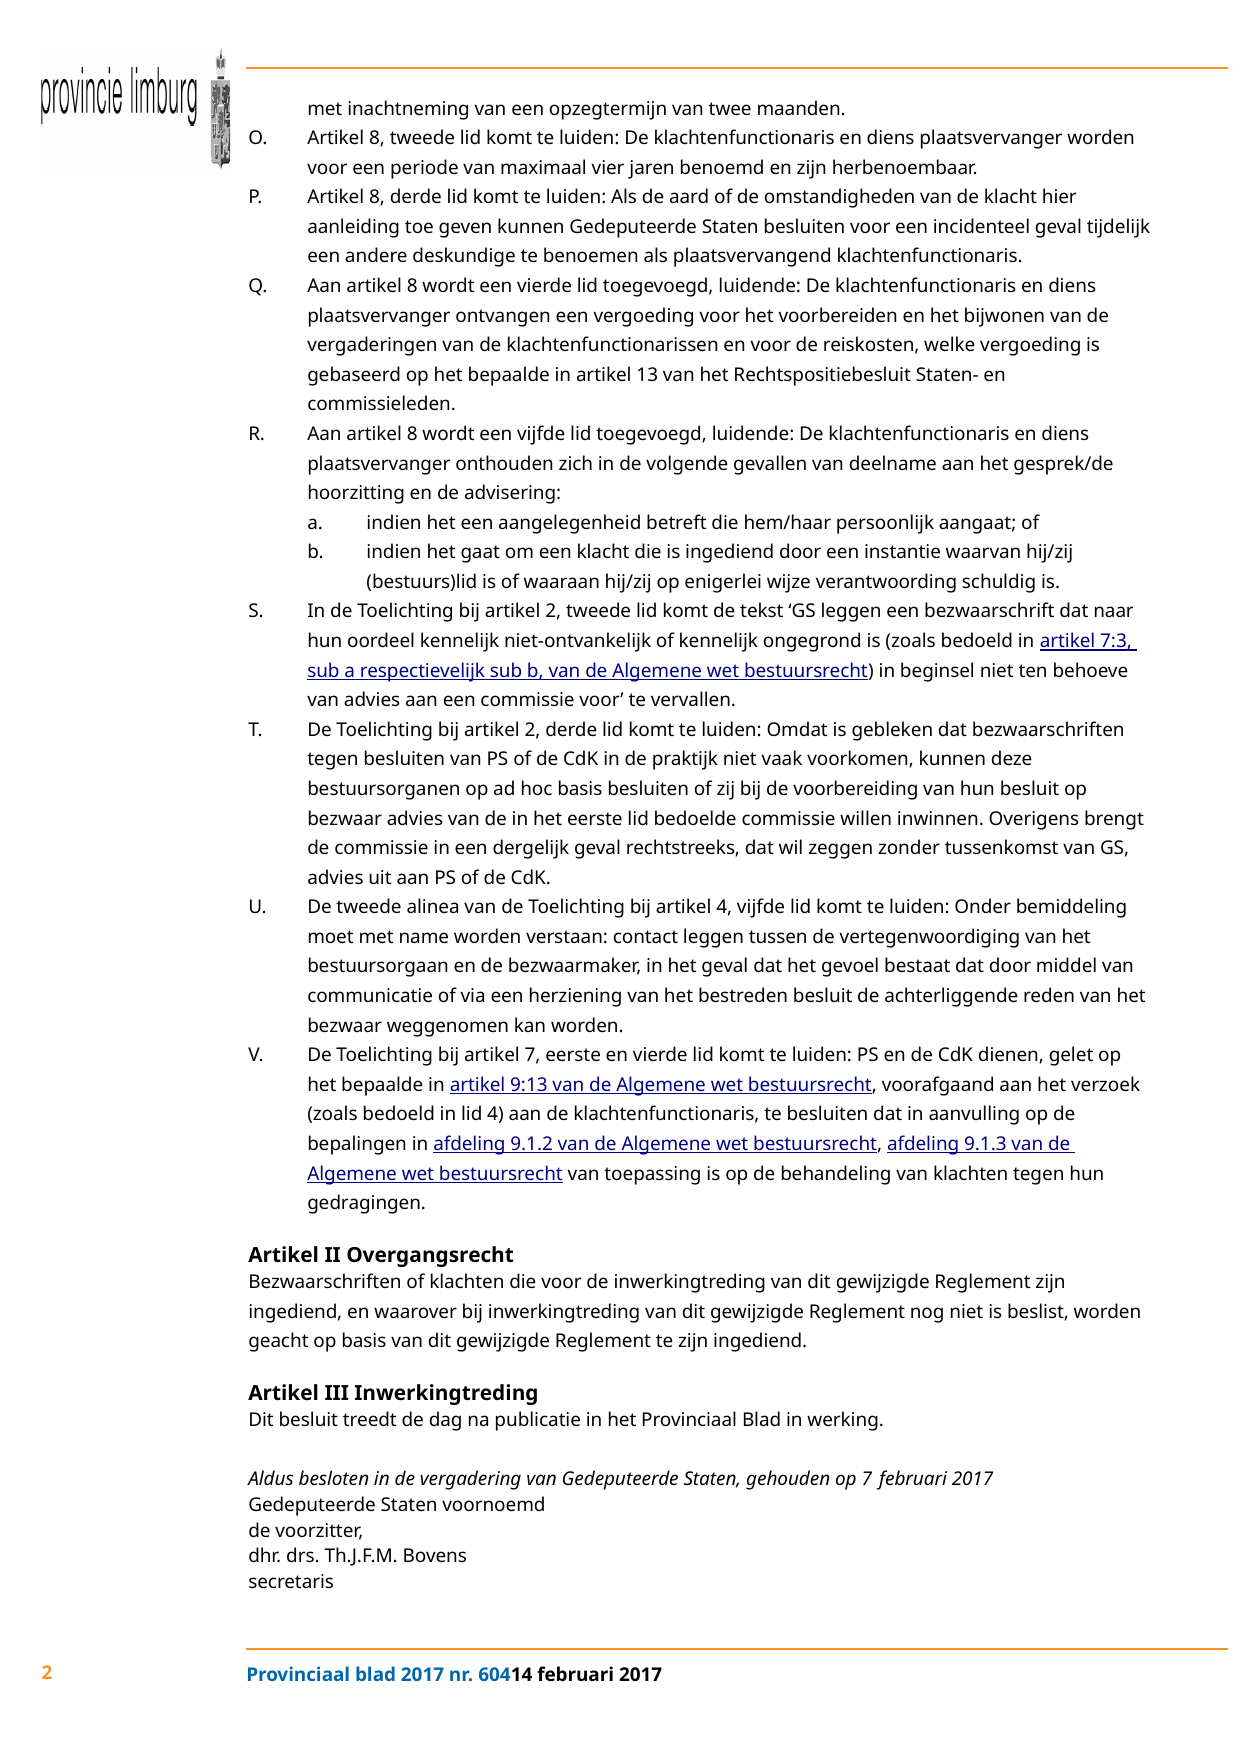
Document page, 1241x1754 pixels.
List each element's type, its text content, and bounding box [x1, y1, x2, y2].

list In de Toelichting bij artikel 2, tweede lid komt de tekst ‘GS leggen een bezwaarschrift dat naar hun oordeel kennelijk niet-ontvankelijk of kennelijk ongegrond is (zoals bedoeld in artikel 7:3, sub a respectievelijk sub b, van de Algemene wet bestuursrecht) in beginsel niet ten behoeve van advies aan een commissie voor’ te vervallen. [248, 598, 1152, 712]
text Aldus besloten in de vergadering van Gedeputeerde Staten, gehouden op 7 februari 2017 [248, 1465, 1152, 1491]
text Dit besluit treedt de dag na publicatie in het Provinciaal Blad in werking. [248, 1406, 1152, 1432]
text Bezwaarschriften of klachten die voor de inwerkingtreding van dit gewijzigde Reglement zijn ingediend, en waarover bij inwerkingtreding van dit gewijzigde Reglement nog niet is beslist, worden geacht op basis van dit gewijzigde Reglement te zijn ingediend. [248, 1268, 1152, 1353]
list met inachtneming van een opzegtermijn van twee maanden. [248, 95, 1152, 121]
text Artikel III Inwerkingtreding [248, 1378, 1152, 1406]
text dhr. drs. Th.J.F.M. Bovens [248, 1543, 1152, 1568]
list Artikel 8, derde lid komt te luiden: Als de aard of de omstandigheden van de klacht hier aanleiding toe geven kunnen Gedeputeerde Staten besluiten voor een incidenteel geval tijdelijk een andere deskundige te benoemen als plaatsvervangend klachtenfunctionaris. [248, 183, 1152, 268]
list De Toelichting bij artikel 2, derde lid komt te luiden: Omdat is gebleken dat bezwaarschriften tegen besluiten van PS of de CdK in de praktijk niet vaak voorkomen, kunnen deze bestuursorganen op ad hoc basis besluiten of zij bij de voorbereiding van hun besluit op bezwaar advies van de in het eerste lid bedoelde commissie willen inwinnen. Overigens brengt de commissie in een dergelijk geval rechtstreeks, dat wil zeggen zonder tussenkomst van GS, advies uit aan PS of de CdK. [248, 716, 1152, 890]
list Aan artikel 8 wordt een vijfde lid toegevoegd, luidende: De klachtenfunctionaris en diens plaatsvervanger onthouden zich in de volgende gevallen van deelname aan het gesprek/de hoorzitting en de advisering: [248, 420, 1152, 505]
list indien het een aangelegenheid betreft die hem/haar persoonlijk aangaat; of [307, 509, 1152, 535]
list De Toelichting bij artikel 7, eerste en vierde lid komt te luiden: PS en de CdK dienen, gelet op het bepaalde in artikel 9:13 van de Algemene wet bestuursrecht, voorafgaand aan het verzoek (zoals bedoeld in lid 4) aan de klachtenfunctionaris, te besluiten dat in aanvulling op de bepalingen in afdeling 9.1.2 van de Algemene wet bestuursrecht, afdeling 9.1.3 van de Algemene wet bestuursrecht van toepassing is op de behandeling van klachten tegen hun gedragingen. [248, 1041, 1152, 1215]
text Artikel II Overgangsrecht [248, 1240, 1152, 1268]
picture [41, 47, 231, 172]
list Artikel 8, tweede lid komt te luiden: De klachtenfunctionaris en diens plaatsvervanger worden voor een periode van maximaal vier jaren benoemd en zijn herbenoembaar. [248, 124, 1152, 180]
text Gedeputeerde Staten voornoemd [248, 1491, 1152, 1517]
list Aan artikel 8 wordt een vierde lid toegevoegd, luidende: De klachtenfunctionaris en diens plaatsvervanger ontvangen een vergoeding voor het voorbereiden en het bijwonen van de vergaderingen van de klachtenfunctionarissen en voor de reiskosten, welke vergoeding is gebaseerd op het bepaalde in artikel 13 van het Rechtspositiebesluit Staten- en commissieleden. [248, 272, 1152, 416]
text secretaris [248, 1568, 1152, 1594]
text de voorzitter, [248, 1517, 1152, 1543]
list De tweede alinea van de Toelichting bij artikel 4, vijfde lid komt te luiden: Onder bemiddeling moet met name worden verstaan: contact leggen tussen de vertegenwoordiging van het bestuursorgaan en de bezwaarmaker, in het geval dat het gevoel bestaat dat door middel van communicatie of via een herziening van het bestreden besluit de achterliggende reden van het bezwaar weggenomen kan worden. [248, 893, 1152, 1038]
list indien het gaat om een klacht die is ingediend door een instantie waarvan hij/zij (bestuurs)lid is of waaraan hij/zij op enigerlei wijze verantwoording schuldig is. [307, 538, 1152, 594]
